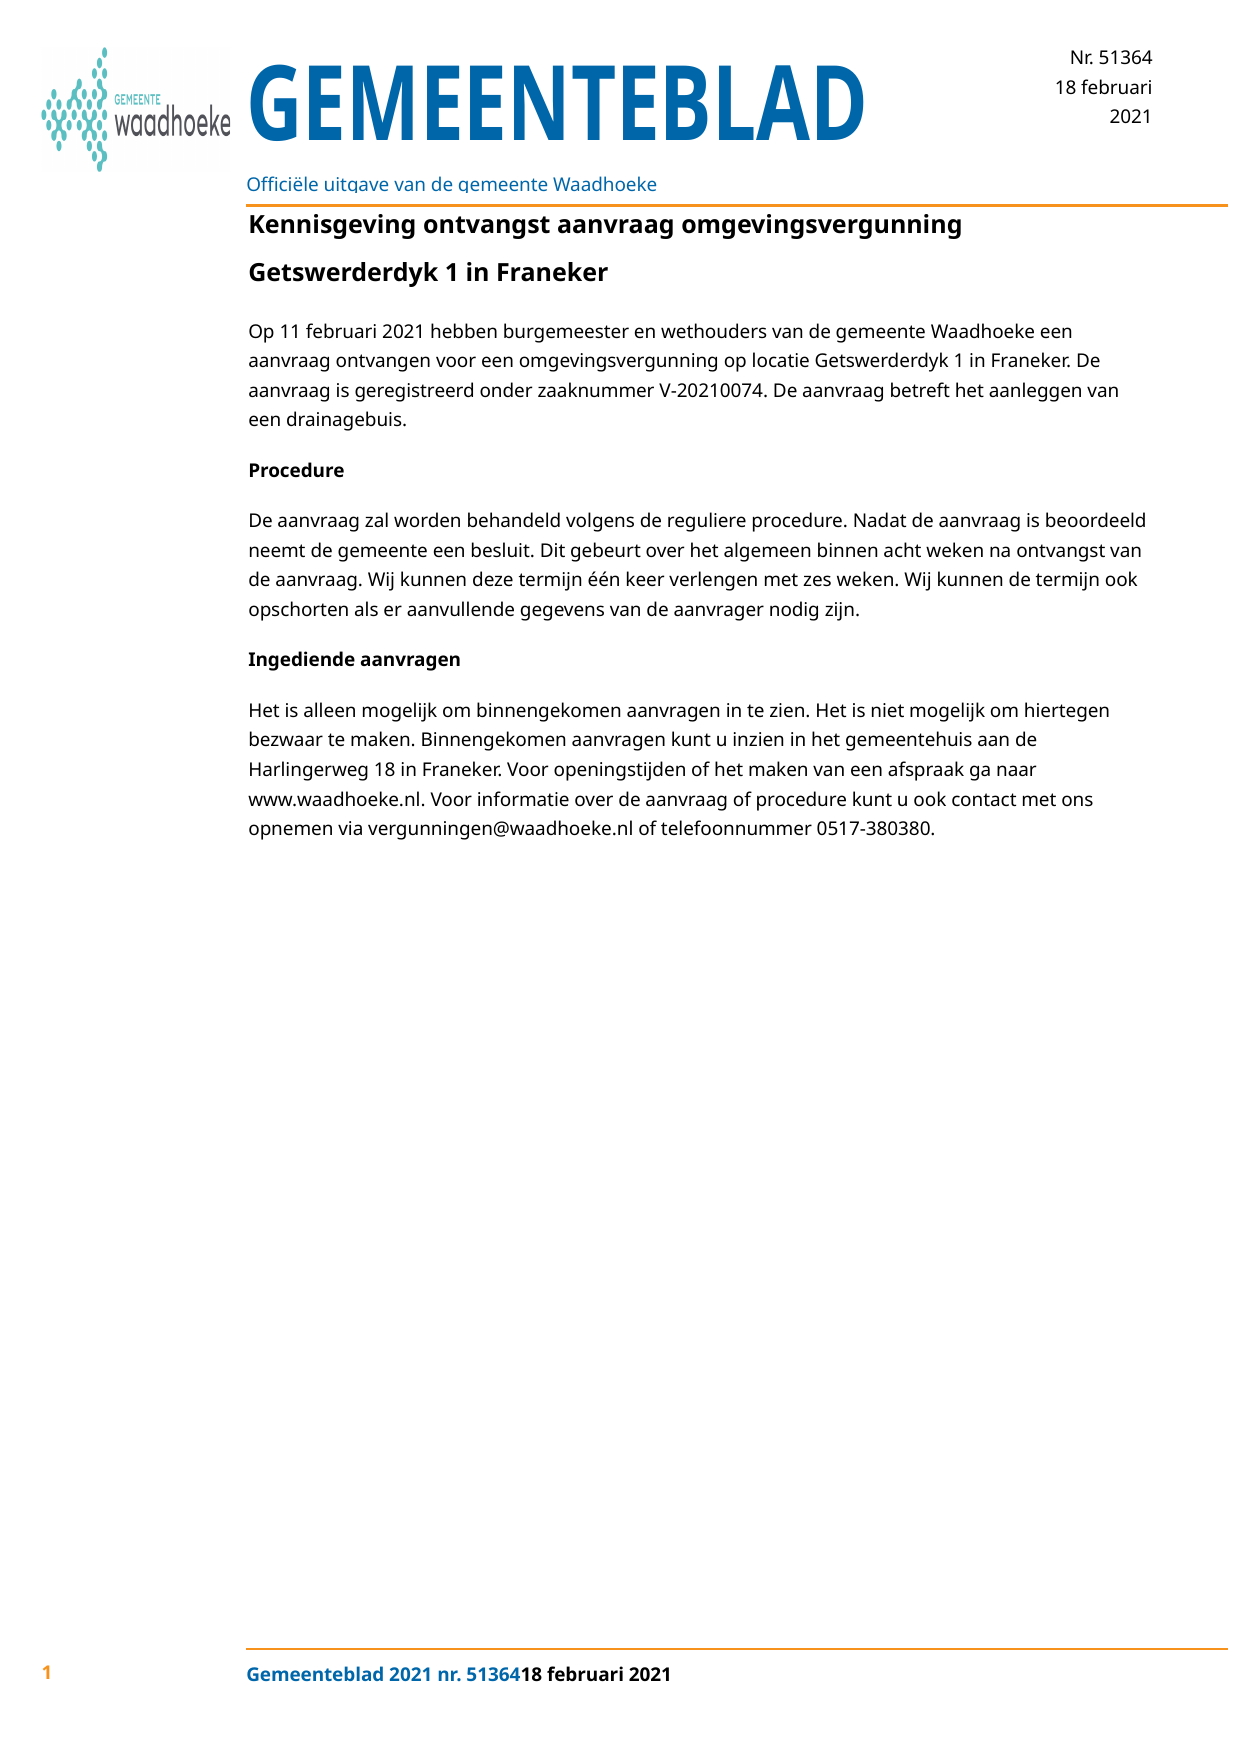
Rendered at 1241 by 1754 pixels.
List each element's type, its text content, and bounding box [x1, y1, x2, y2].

text Ingediende aanvragen [248, 647, 1152, 672]
text Procedure [248, 457, 1152, 483]
text Het is alleen mogelijk om binnengekomen aanvragen in te zien. Het is niet mogelijk om hiertegen bezwaar te maken. Binnengekomen aanvragen kunt u inzien in het gemeentehuis aan de Harlingerweg 18 in Franeker. Voor openingstijden of het maken van een afspraak ga naar www.waadhoeke.nl. Voor informatie over de aanvraag of procedure kunt u ook contact met ons opnemen via vergunningen@waadhoeke.nl of telefoonnummer 0517-380380. [248, 697, 1152, 841]
text Op 11 februari 2021 hebben burgemeester en wethouders van de gemeente Waadhoeke een aanvraag ontvangen voor een omgevingsvergunning op locatie Getswerderdyk 1 in Franeker. De aanvraag is geregistreerd onder zaaknummer V-20210074. De aanvraag betreft het aanleggen van een drainagebuis. [248, 318, 1152, 432]
text Kennisgeving ontvangst aanvraag omgevingsvergunning Getswerderdyk 1 in Franeker [248, 207, 1152, 288]
picture [41, 47, 231, 172]
text De aanvraag zal worden behandeld volgens de reguliere procedure. Nadat de aanvraag is beoordeeld neemt de gemeente een besluit. Dit gebeurt over het algemeen binnen acht weken na ontvangst van de aanvraag. Wij kunnen deze termijn één keer verlengen met zes weken. Wij kunnen de termijn ook opschorten als er aanvullende gegevens van de aanvrager nodig zijn. [248, 507, 1152, 622]
